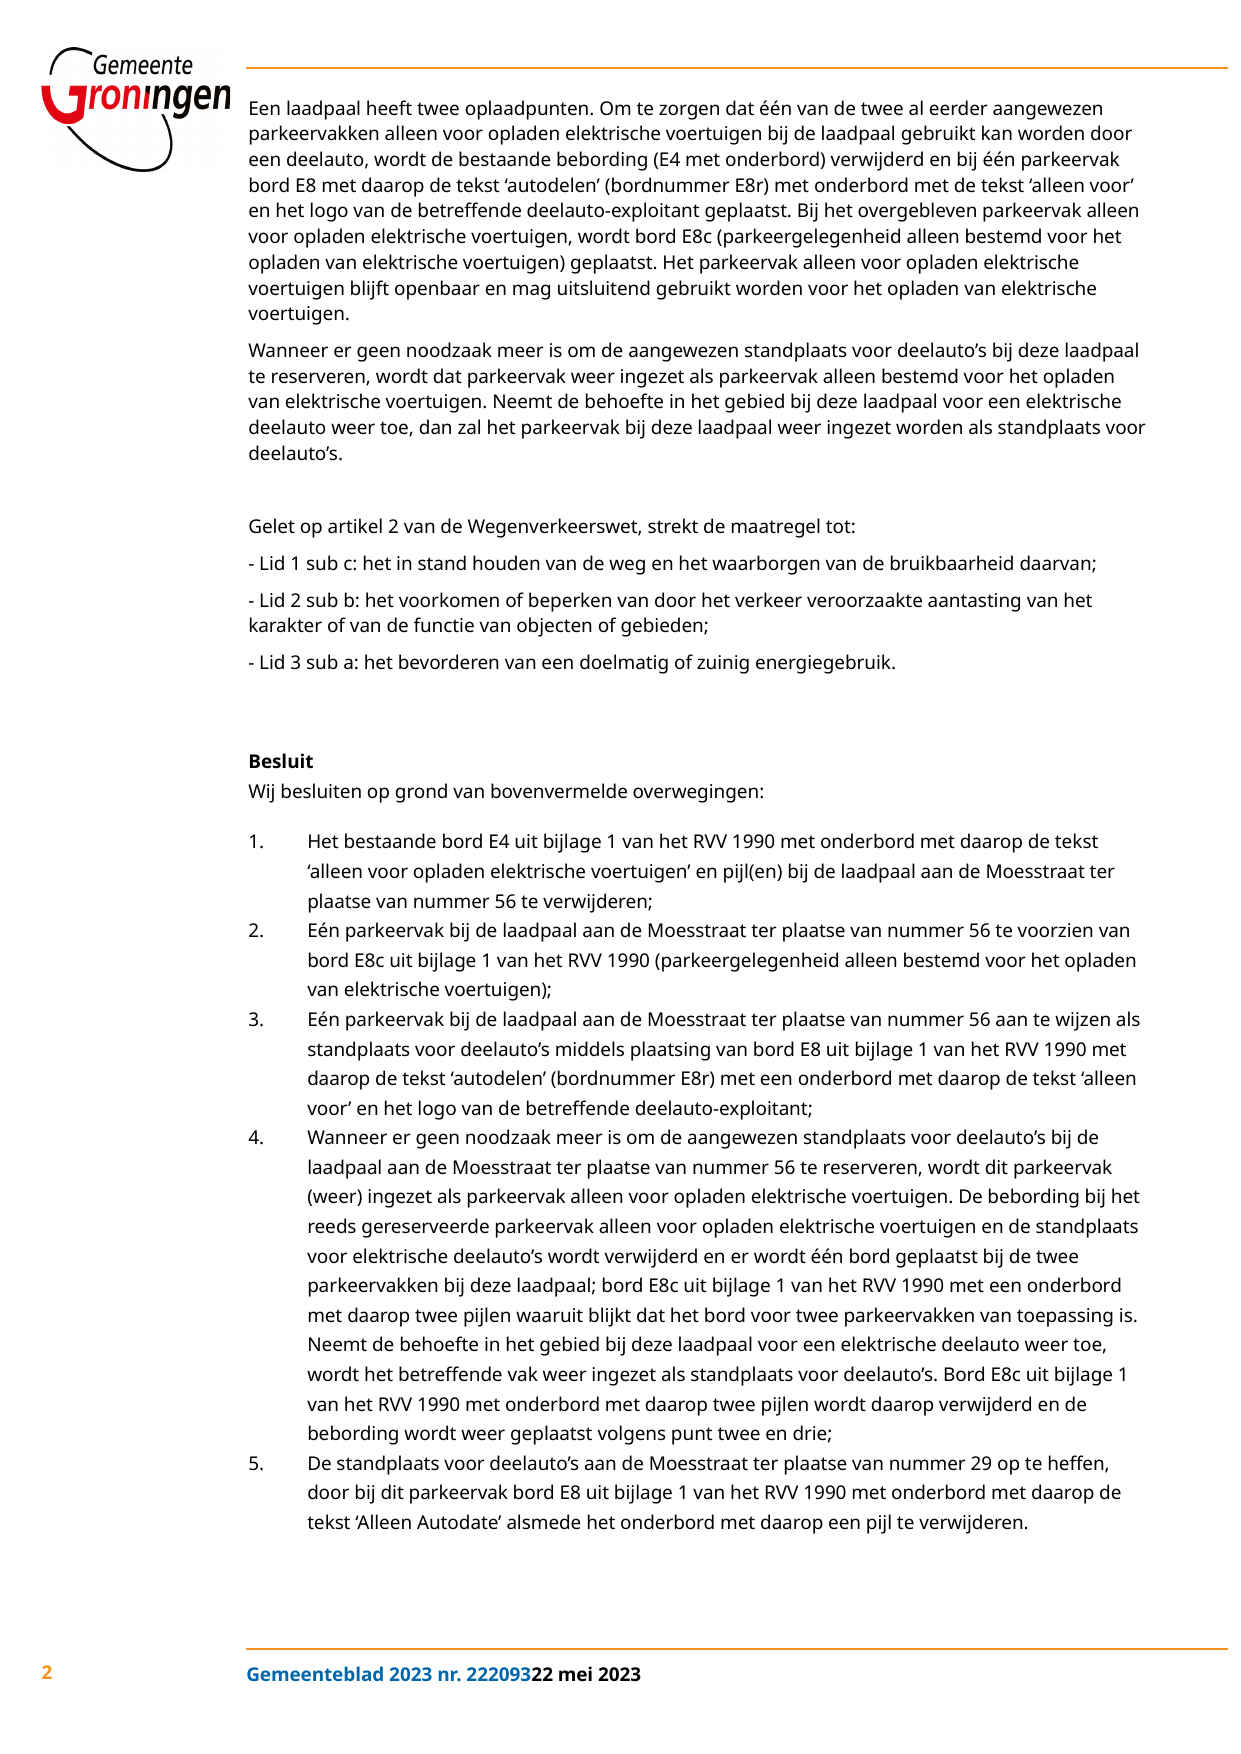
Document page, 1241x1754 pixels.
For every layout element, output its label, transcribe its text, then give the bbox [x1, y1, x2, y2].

text Een laadpaal heeft twee oplaadpunten. Om te zorgen dat één van de twee al eerder aangewezen parkeervakken alleen voor opladen elektrische voertuigen bij de laadpaal gebruikt kan worden door een deelauto, wordt de bestaande bebording (E4 met onderbord) verwijderd en bij één parkeervak bord E8 met daarop de tekst ‘autodelen’ (bordnummer E8r) met onderbord met de tekst ‘alleen voor’ en het logo van de betreffende deelauto-exploitant geplaatst. Bij het overgebleven parkeervak alleen voor opladen elektrische voertuigen, wordt bord E8c (parkeergelegenheid alleen bestemd voor het opladen van elektrische voertuigen) geplaatst. Het parkeervak alleen voor opladen elektrische voertuigen blijft openbaar en mag uitsluitend gebruikt worden voor het opladen van elektrische voertuigen. [248, 95, 1152, 326]
list Het bestaande bord E4 uit bijlage 1 van het RVV 1990 met onderbord met daarop de tekst ‘alleen voor opladen elektrische voertuigen’ en pijl(en) bij de laadpaal aan de Moesstraat ter plaatse van nummer 56 te verwijderen; [248, 829, 1152, 913]
text - Lid 1 sub c: het in stand houden van de weg en het waarborgen van de bruikbaarheid daarvan; [248, 550, 1152, 576]
text Wanneer er geen noodzaak meer is om de aangewezen standplaats voor deelauto’s bij deze laadpaal te reserveren, wordt dat parkeervak weer ingezet als parkeervak alleen bestemd voor het opladen van elektrische voertuigen. Neemt de behoefte in het gebied bij deze laadpaal voor een elektrische deelauto weer toe, dan zal het parkeervak bij deze laadpaal weer ingezet worden als standplaats voor deelauto’s. [248, 337, 1152, 466]
text Gelet op artikel 2 van de Wegenverkeerswet, strekt de maatregel tot: [248, 513, 1152, 539]
list Eén parkeervak bij de laadpaal aan de Moesstraat ter plaatse van nummer 56 te voorzien van bord E8c uit bijlage 1 van het RVV 1990 (parkeergelegenheid alleen bestemd voor het opladen van elektrische voertuigen); [248, 917, 1152, 1002]
list Wanneer er geen noodzaak meer is om de aangewezen standplaats voor deelauto’s bij de laadpaal aan de Moesstraat ter plaatse van nummer 56 te reserveren, wordt dit parkeervak (weer) ingezet als parkeervak alleen voor opladen elektrische voertuigen. De bebording bij het reeds gereserveerde parkeervak alleen voor opladen elektrische voertuigen en de standplaats voor elektrische deelauto’s wordt verwijderd en er wordt één bord geplaatst bij de twee parkeervakken bij deze laadpaal; bord E8c uit bijlage 1 van het RVV 1990 met een onderbord met daarop twee pijlen waaruit blijkt dat het bord voor twee parkeervakken van toepassing is. Neemt de behoefte in het gebied bij deze laadpaal voor een elektrische deelauto weer toe, wordt het betreffende vak weer ingezet als standplaats voor deelauto’s. Bord E8c uit bijlage 1 van het RVV 1990 met onderbord met daarop twee pijlen wordt daarop verwijderd en de bebording wordt weer geplaatst volgens punt twee en drie; [248, 1124, 1152, 1446]
text - Lid 3 sub a: het bevorderen van een doelmatig of zuinig energiegebruik. [248, 649, 1152, 675]
text Wij besluiten op grond van bovenvermelde overwegingen: [248, 778, 1152, 804]
picture [41, 47, 231, 172]
text - Lid 2 sub b: het voorkomen of beperken van door het verkeer veroorzaakte aantasting van het karakter of van de functie van objecten of gebieden; [248, 587, 1152, 638]
list Eén parkeervak bij de laadpaal aan de Moesstraat ter plaatse van nummer 56 aan te wijzen als standplaats voor deelauto’s middels plaatsing van bord E8 uit bijlage 1 van het RVV 1990 met daarop de tekst ‘autodelen’ (bordnummer E8r) met een onderbord met daarop de tekst ‘alleen voor’ en het logo van de betreffende deelauto-exploitant; [248, 1006, 1152, 1121]
text Besluit [248, 749, 1152, 774]
list De standplaats voor deelauto’s aan de Moesstraat ter plaatse van nummer 29 op te heffen, door bij dit parkeervak bord E8 uit bijlage 1 van het RVV 1990 met onderbord met daarop de tekst ‘Alleen Autodate’ alsmede het onderbord met daarop een pijl te verwijderen. [248, 1450, 1152, 1535]
